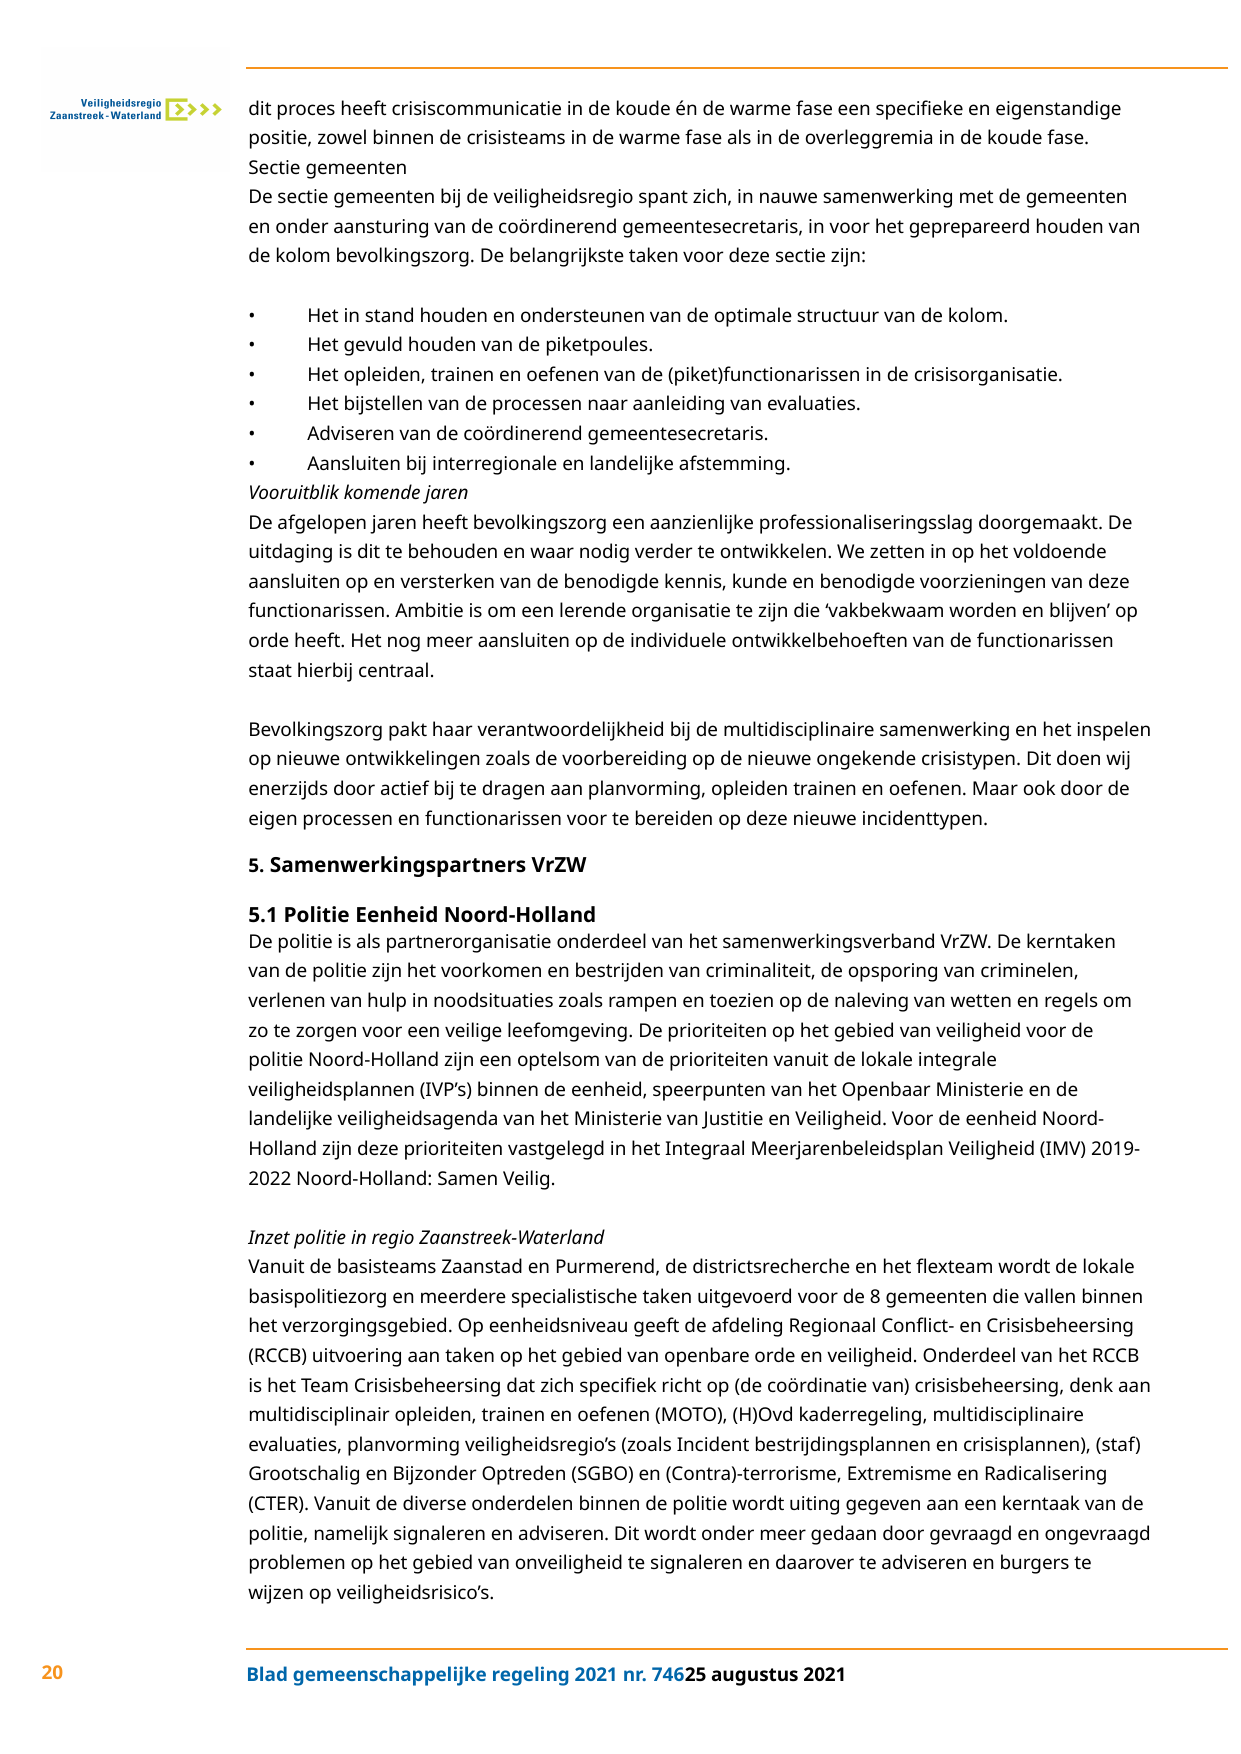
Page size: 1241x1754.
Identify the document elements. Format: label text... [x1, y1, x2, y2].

list Het opleiden, trainen en oefenen van de (piket)functionarissen in de crisisorganisatie. [248, 361, 1152, 387]
list Aansluiten bij interregionale en landelijke afstemming. [248, 450, 1152, 476]
text Vanuit de basisteams Zaanstad en Purmerend, de districtsrecherche en het flexteam wordt de lokale basispolitiezorg en meerdere specialistische taken uitgevoerd voor de 8 gemeenten die vallen binnen het verzorgingsgebied. Op eenheidsniveau geeft de afdeling Regionaal Conflict- en Crisisbeheersing (RCCB) uitvoering aan taken op het gebied van openbare orde en veiligheid. Onderdeel van het RCCB is het Team Crisisbeheersing dat zich specifiek richt op (de coördinatie van) crisisbeheersing, denk aan multidisciplinair opleiden, trainen en oefenen (MOTO), (H)Ovd kaderregeling, multidisciplinaire evaluaties, planvorming veiligheidsregio’s (zoals Incident bestrijdingsplannen en crisisplannen), (staf) Grootschalig en Bijzonder Optreden (SGBO) en (Contra)-terrorisme, Extremisme en Radicalisering (CTER). Vanuit de diverse onderdelen binnen de politie wordt uiting gegeven aan een kerntaak van de politie, namelijk signaleren en adviseren. Dit wordt onder meer gedaan door gevraagd en ongevraagd problemen op het gebied van onveiligheid te signaleren en daarover te adviseren en burgers te wijzen op veiligheidsrisico’s. [248, 1253, 1152, 1605]
text De afgelopen jaren heeft bevolkingszorg een aanzienlijke professionaliseringsslag doorgemaakt. De uitdaging is dit te behouden en waar nodig verder te ontwikkelen. We zetten in op het voldoende aansluiten op en versterken van de benodigde kennis, kunde en benodigde voorzieningen van deze functionarissen. Ambitie is om een lerende organisatie te zijn die ‘vakbekwaam worden en blijven’ op orde heeft. Het nog meer aansluiten op de individuele ontwikkelbehoeften van de functionarissen staat hierbij centraal. [248, 509, 1152, 683]
list Adviseren van de coördinerend gemeentesecretaris. [248, 420, 1152, 446]
text dit proces heeft crisiscommunicatie in de koude én de warme fase een specifieke en eigenstandige positie, zowel binnen de crisisteams in de warme fase als in de overleggremia in de koude fase. [248, 95, 1152, 150]
text De sectie gemeenten bij de veiligheidsregio spant zich, in nauwe samenwerking met de gemeenten en onder aansturing van de coördinerend gemeentesecretaris, in voor het geprepareerd houden van de kolom bevolkingszorg. De belangrijkste taken voor deze sectie zijn: [248, 183, 1152, 268]
text De politie is als partnerorganisatie onderdeel van het samenwerkingsverband VrZW. De kerntaken van de politie zijn het voorkomen en bestrijden van criminaliteit, de opsporing van criminelen, verlenen van hulp in noodsituaties zoals rampen en toezien op de naleving van wetten en regels om zo te zorgen voor een veilige leefomgeving. De prioriteiten op het gebied van veiligheid voor de politie Noord-Holland zijn een optelsom van de prioriteiten vanuit de lokale integrale veiligheidsplannen (IVP’s) binnen de eenheid, speerpunten van het Openbaar Ministerie en de landelijke veiligheidsagenda van het Ministerie van Justitie en Veiligheid. Voor de eenheid Noord-Holland zijn deze prioriteiten vastgelegd in het Integraal Meerjarenbeleidsplan Veiligheid (IMV) 2019-2022 Noord-Holland: Samen Veilig. [248, 928, 1152, 1191]
picture [41, 47, 231, 172]
text Sectie gemeenten [248, 154, 1152, 180]
list Het bijstellen van de processen naar aanleiding van evaluaties. [248, 391, 1152, 416]
text 5. Samenwerkingspartners VrZW [248, 850, 1152, 879]
text 5.1 Politie Eenheid Noord-Holland [248, 900, 1152, 928]
list Het in stand houden en ondersteunen van de optimale structuur van de kolom. [248, 302, 1152, 328]
text Inzet politie in regio Zaanstreek-Waterland [248, 1224, 1152, 1250]
text Vooruitblik komende jaren [248, 479, 1152, 505]
text Bevolkingszorg pakt haar verantwoordelijkheid bij de multidisciplinaire samenwerking en het inspelen op nieuwe ontwikkelingen zoals de voorbereiding op de nieuwe ongekende crisistypen. Dit doen wij enerzijds door actief bij te dragen aan planvorming, opleiden trainen en oefenen. Maar ook door de eigen processen en functionarissen voor te bereiden op deze nieuwe incidenttypen. [248, 716, 1152, 831]
list Het gevuld houden van de piketpoules. [248, 331, 1152, 357]
